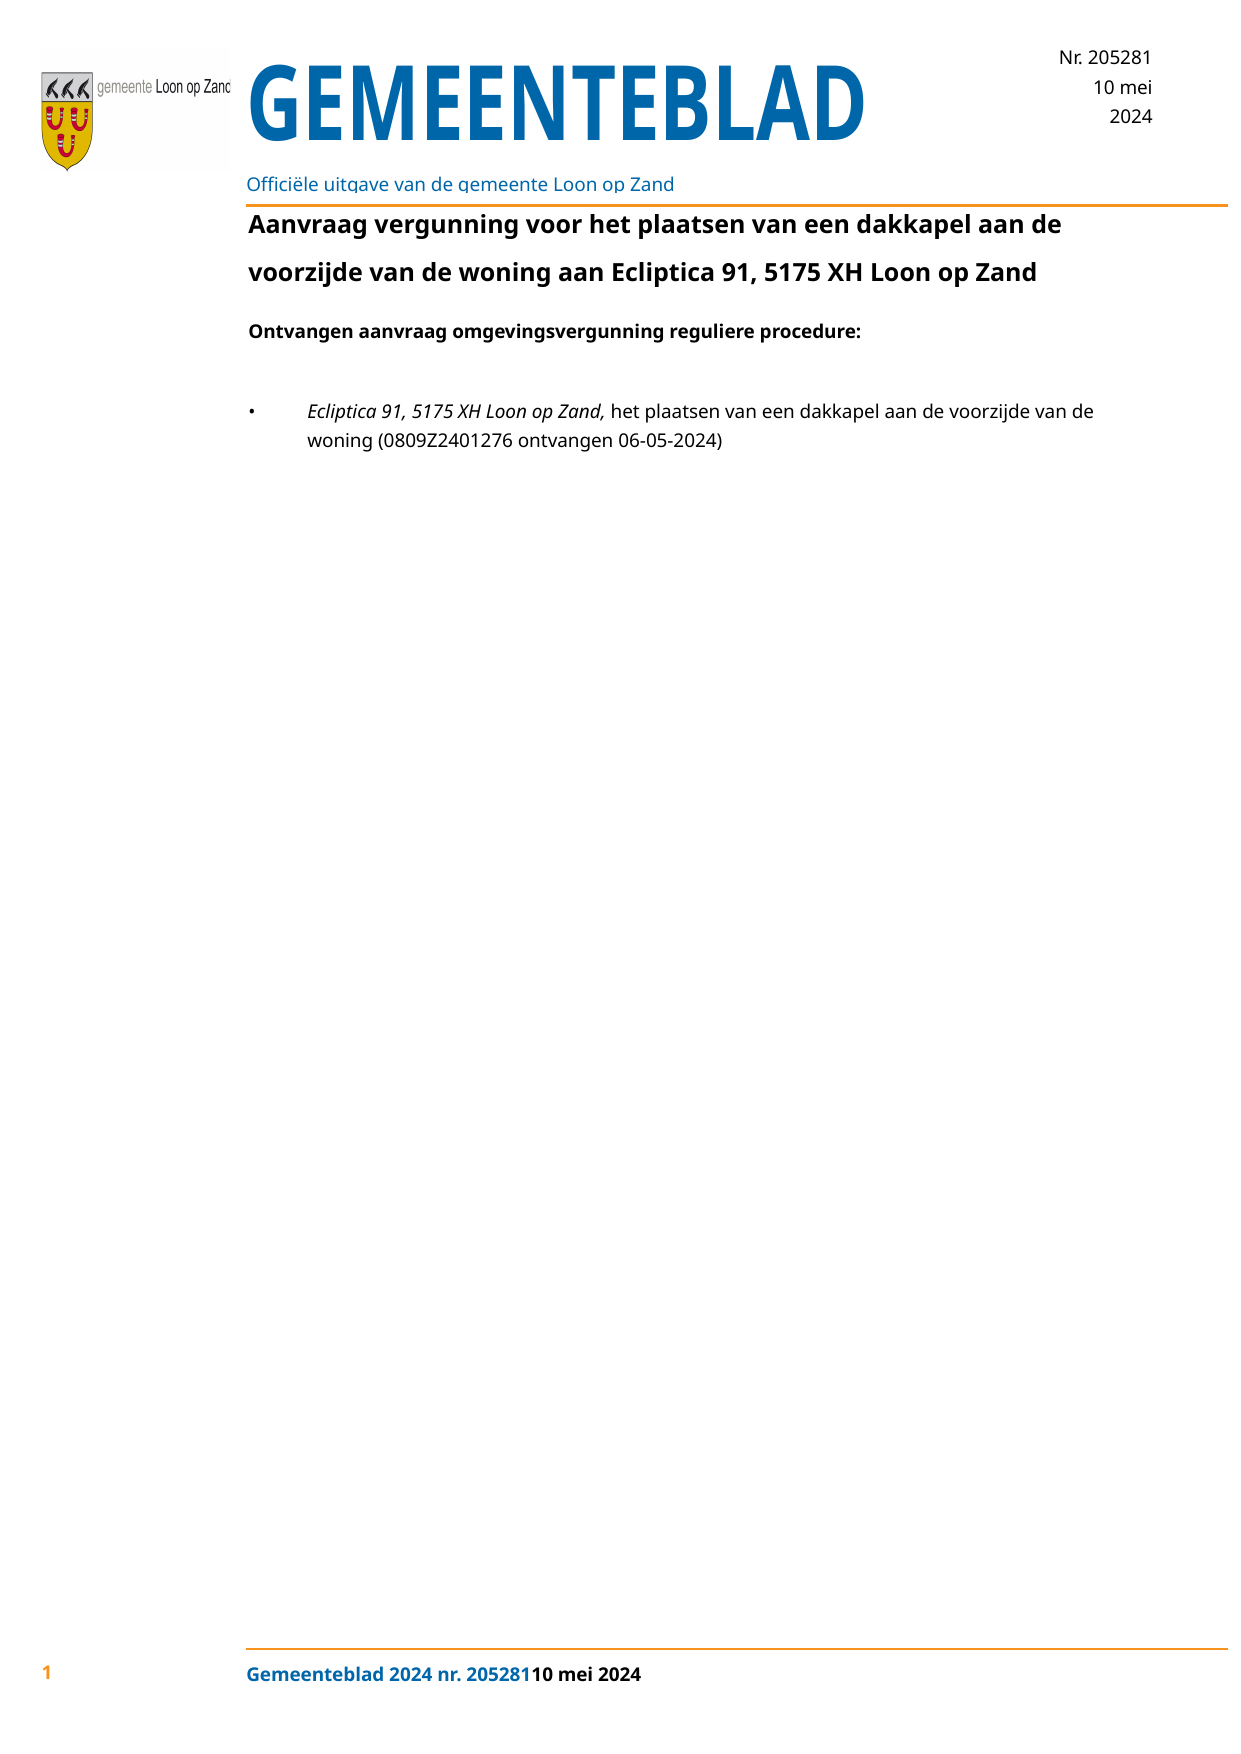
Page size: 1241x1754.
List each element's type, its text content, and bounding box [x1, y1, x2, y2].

list Ecliptica 91, 5175 XH Loon op Zand, het plaatsen van een dakkapel aan de voorzijde van de woning (0809Z2401276 ontvangen 06-05-2024) [248, 398, 1152, 453]
picture [41, 47, 231, 172]
text Ontvangen aanvraag omgevingsvergunning reguliere procedure: [248, 318, 1152, 344]
text Aanvraag vergunning voor het plaatsen van een dakkapel aan de voorzijde van de woning aan Ecliptica 91, 5175 XH Loon op Zand [248, 207, 1152, 288]
